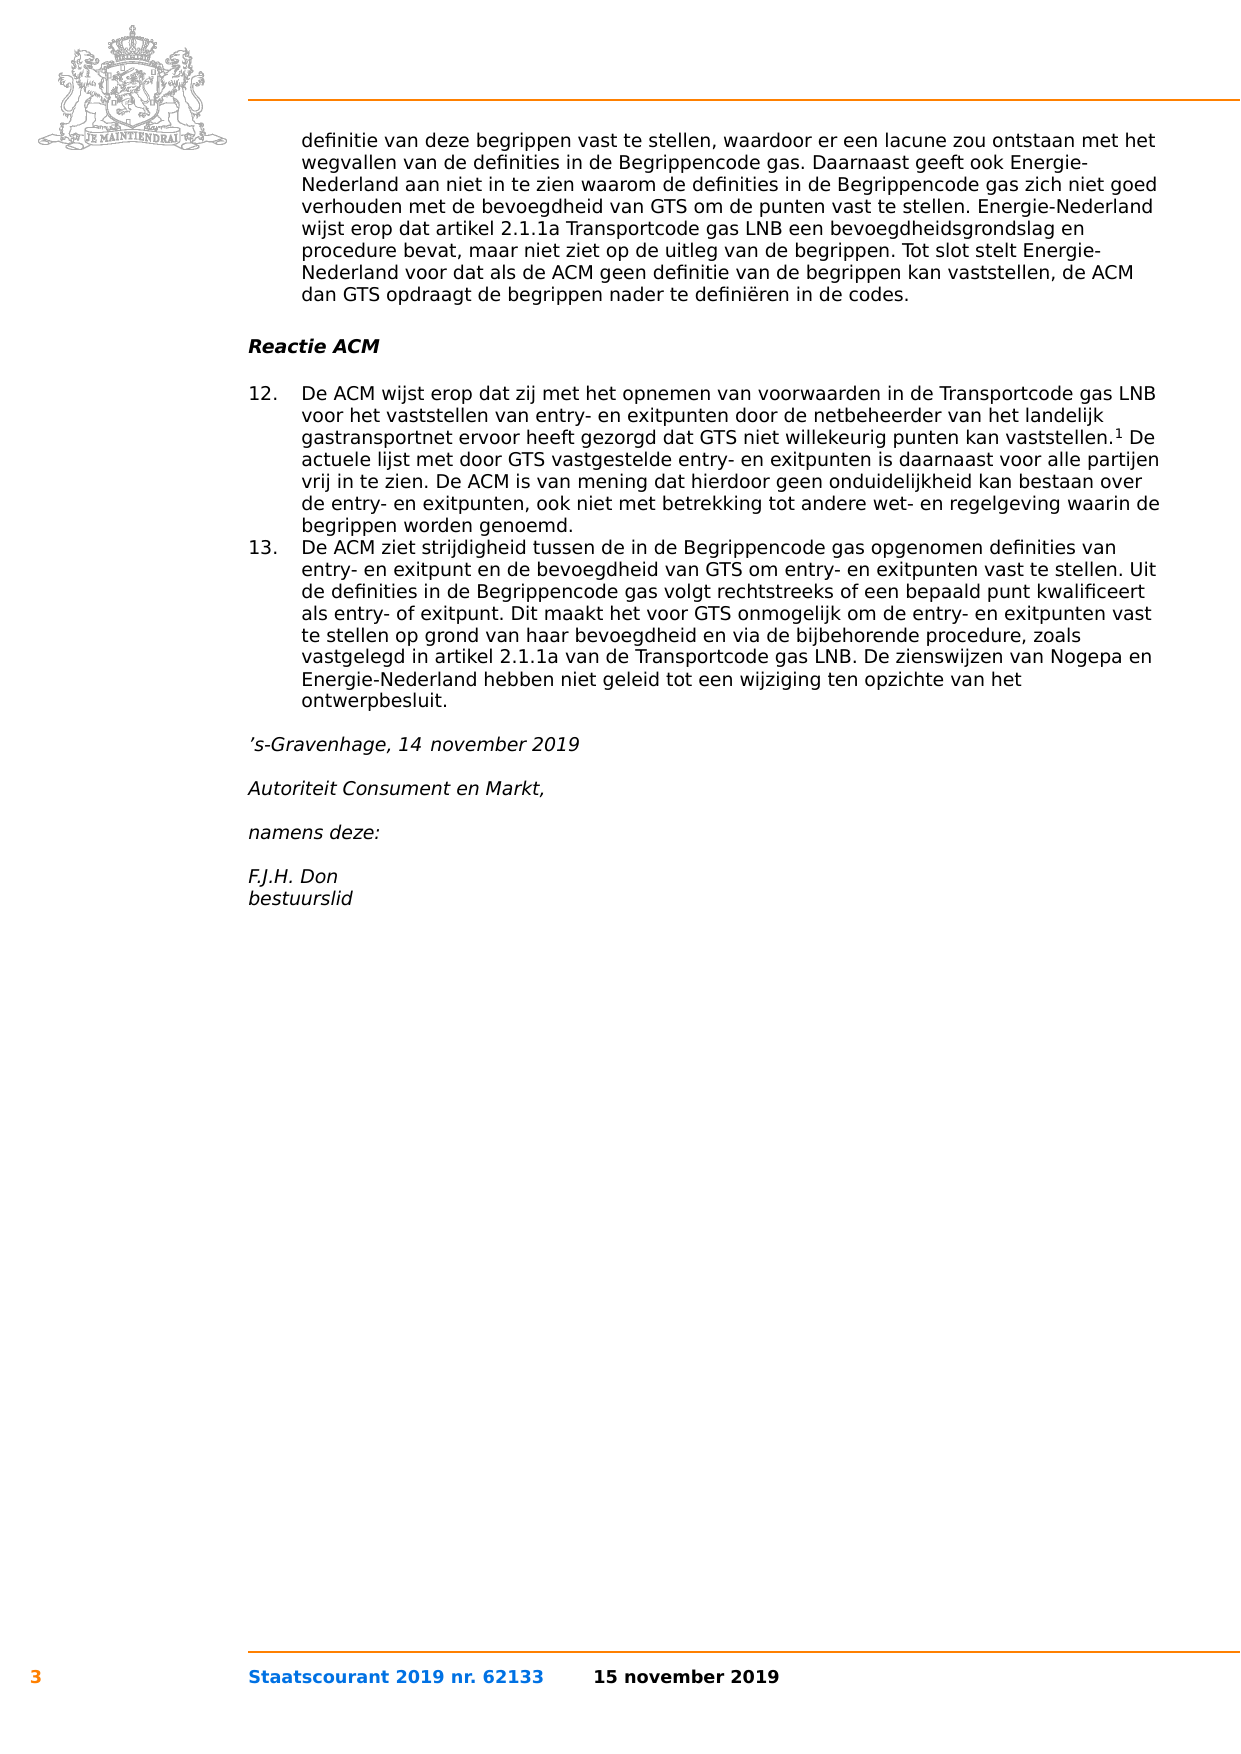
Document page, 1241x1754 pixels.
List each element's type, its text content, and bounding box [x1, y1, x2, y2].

text definitie van deze begrippen vast te stellen, waardoor er een lacune zou ontstaan met het wegvallen van de definities in de Begrippencode gas. Daarnaast geeft ook Energie-Nederland aan niet in te zien waarom de definities in de Begrippencode gas zich niet goed verhouden met de bevoegdheid van GTS om de punten vast te stellen. Energie-Nederland wijst erop dat artikel 2.1.1a Transportcode gas LNB een bevoegdheidsgrondslag en procedure bevat, maar niet ziet op de uitleg van de begrippen. Tot slot stelt Energie-Nederland voor dat als de ACM geen definitie van de begrippen kan vaststellen, de ACM dan GTS opdraagt de begrippen nader te definiëren in de codes. [248, 130, 1163, 306]
picture [38, 25, 227, 150]
text 13. De ACM ziet strijdigheid tussen de in de Begrippencode gas opgenomen definities van entry- en exitpunt en de bevoegdheid van GTS om entry- en exitpunten vast te stellen. Uit de definities in de Begrippencode gas volgt rechtstreeks of een bepaald punt kwalificeert als entry- of exitpunt. Dit maakt het voor GTS onmogelijk om de entry- en exitpunten vast te stellen op grond van haar bevoegdheid en via de bijbehorende procedure, zoals vastgelegd in artikel 2.1.1a van de Transportcode gas LNB. De zienswijzen van Nogepa en Energie-Nederland hebben niet geleid tot een wijziging ten opzichte van het ontwerpbesluit. [248, 537, 1163, 712]
subtitle Reactie ACM [248, 336, 1163, 358]
text ’s-Gravenhage, 14 november 2019 [248, 734, 1163, 756]
text Autoriteit Consument en Markt, namens deze: F.J.H. Don bestuurslid [248, 778, 1163, 910]
text 12. De ACM wijst erop dat zij met het opnemen van voorwaarden in de Transportcode gas LNB voor het vaststellen van entry- en exitpunten door de netbeheerder van het landelijk gastransportnet ervoor heeft gezorgd dat GTS niet willekeurig punten kan vaststellen.1 De actuele lijst met door GTS vastgestelde entry- en exitpunten is daarnaast voor alle partijen vrij in te zien. De ACM is van mening dat hierdoor geen onduidelijkheid kan bestaan over de entry- en exitpunten, ook niet met betrekking tot andere wet- en regelgeving waarin de begrippen worden genoemd. [248, 383, 1163, 537]
